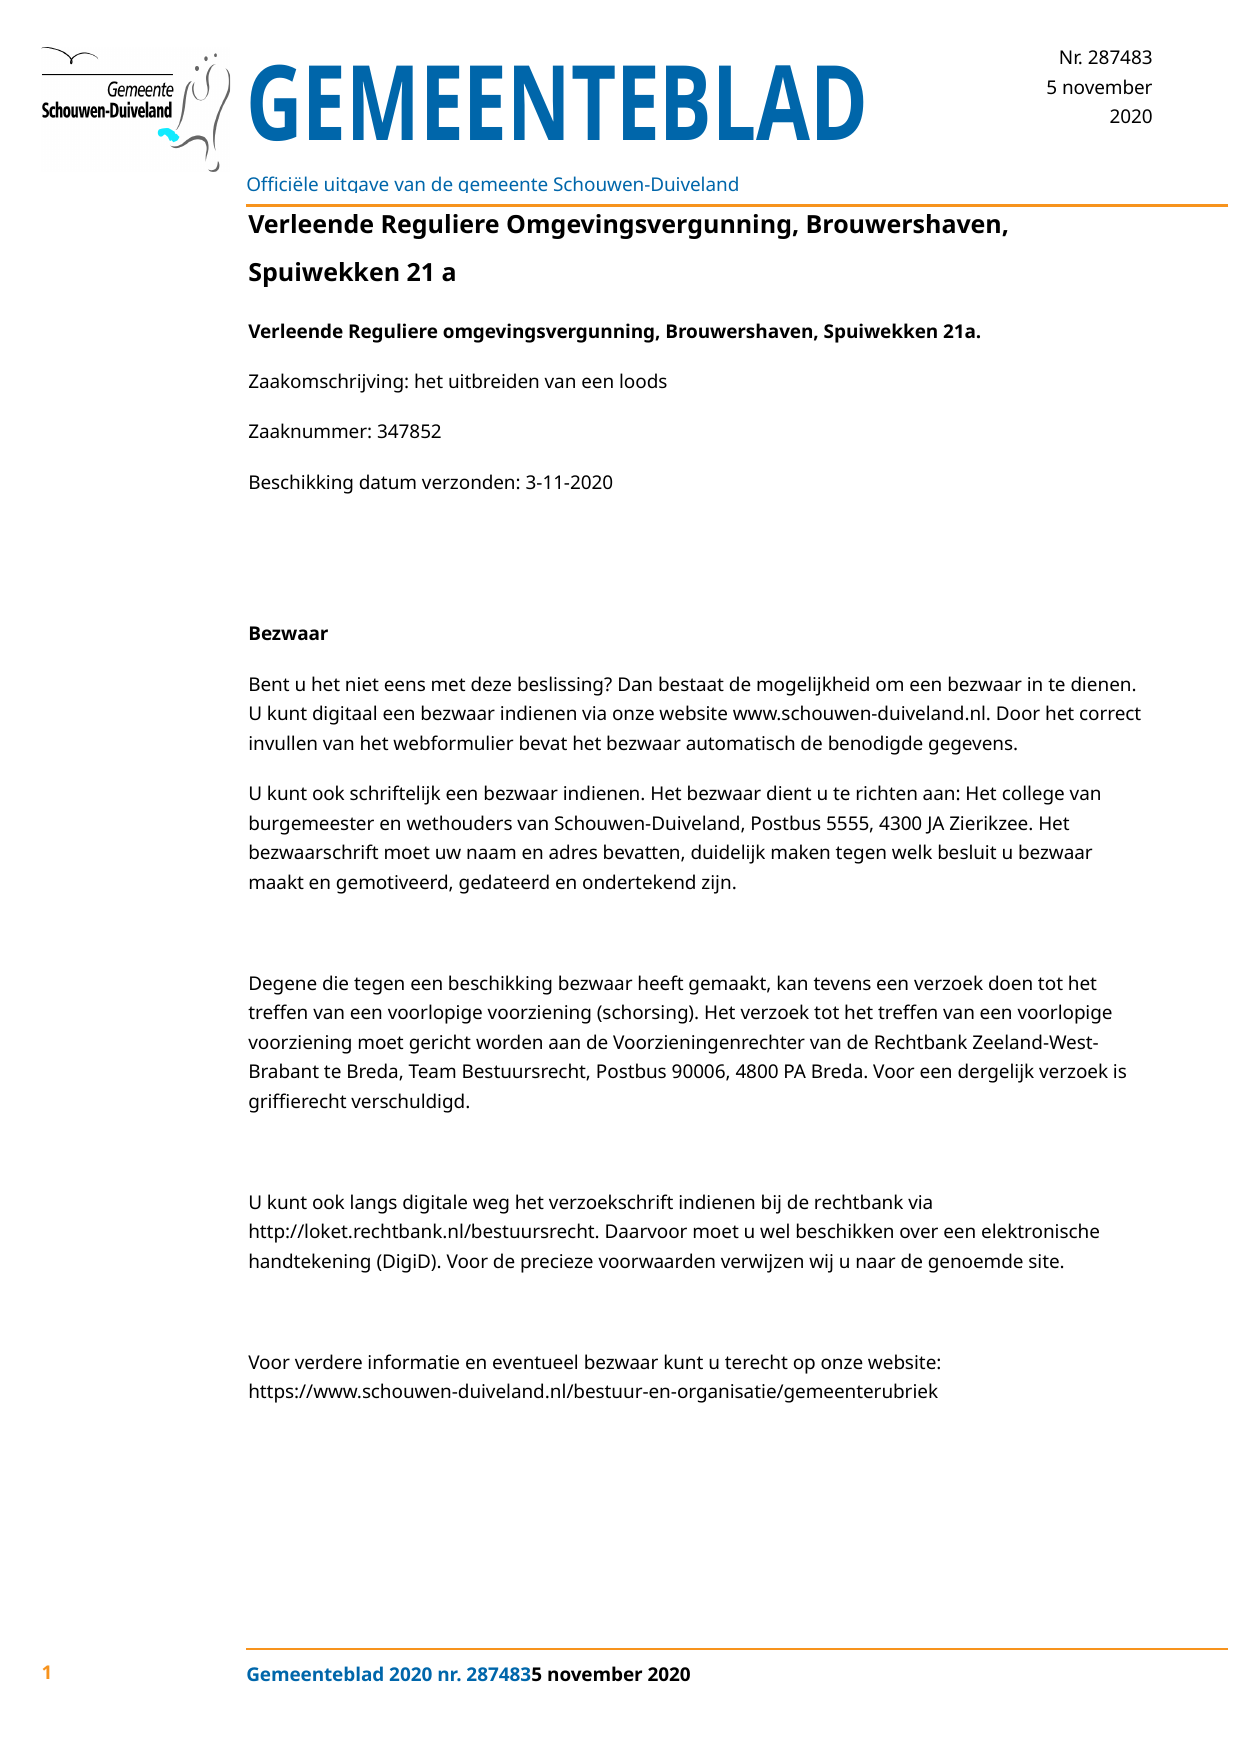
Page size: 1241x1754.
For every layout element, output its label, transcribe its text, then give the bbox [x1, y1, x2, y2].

text Zaakomschrijving: het uitbreiden van een loods [248, 368, 1152, 394]
text U kunt ook schriftelijk een bezwaar indienen. Het bezwaar dient u te richten aan: Het college van burgemeester en wethouders van Schouwen-Duiveland, Postbus 5555, 4300 JA Zierikzee. Het bezwaarschrift moet uw naam en adres bevatten, duidelijk maken tegen welk besluit u bezwaar maakt en gemotiveerd, gedateerd en ondertekend zijn. [248, 780, 1152, 895]
text Bent u het niet eens met deze beslissing? Dan bestaat de mogelijkheid om een bezwaar in te dienen. U kunt digitaal een bezwaar indienen via onze website www.schouwen-duiveland.nl. Door het correct invullen van het webformulier bevat het bezwaar automatisch de benodigde gegevens. [248, 671, 1152, 756]
text Beschikking datum verzonden: 3-11-2020 [248, 469, 1152, 495]
text U kunt ook langs digitale weg het verzoekschrift indienen bij de rechtbank via http://loket.rechtbank.nl/bestuursrecht. Daarvoor moet u wel beschikken over een elektronische handtekening (DigiD). Voor de precieze voorwaarden verwijzen wij u naar de genoemde site. [248, 1189, 1152, 1274]
text Zaaknummer: 347852 [248, 419, 1152, 444]
text Voor verdere informatie en eventueel bezwaar kunt u terecht op onze website: https://www.schouwen-duiveland.nl/bestuur-en-organisatie/gemeenterubriek [248, 1349, 1152, 1404]
picture [41, 47, 231, 172]
text Degene die tegen een beschikking bezwaar heeft gemaakt, kan tevens een verzoek doen tot het treffen van een voorlopige voorziening (schorsing). Het verzoek tot het treffen van een voorlopige voorziening moet gericht worden aan de Voorzieningenrechter van de Rechtbank Zeeland-West-Brabant te Breda, Team Bestuursrecht, Postbus 90006, 4800 PA Breda. Voor een dergelijk verzoek is griffierecht verschuldigd. [248, 970, 1152, 1114]
text Bezwaar [248, 620, 1152, 646]
text Verleende Reguliere Omgevingsvergunning, Brouwershaven, Spuiwekken 21 a [248, 207, 1152, 288]
text Verleende Reguliere omgevingsvergunning, Brouwershaven, Spuiwekken 21a. [248, 318, 1152, 344]
